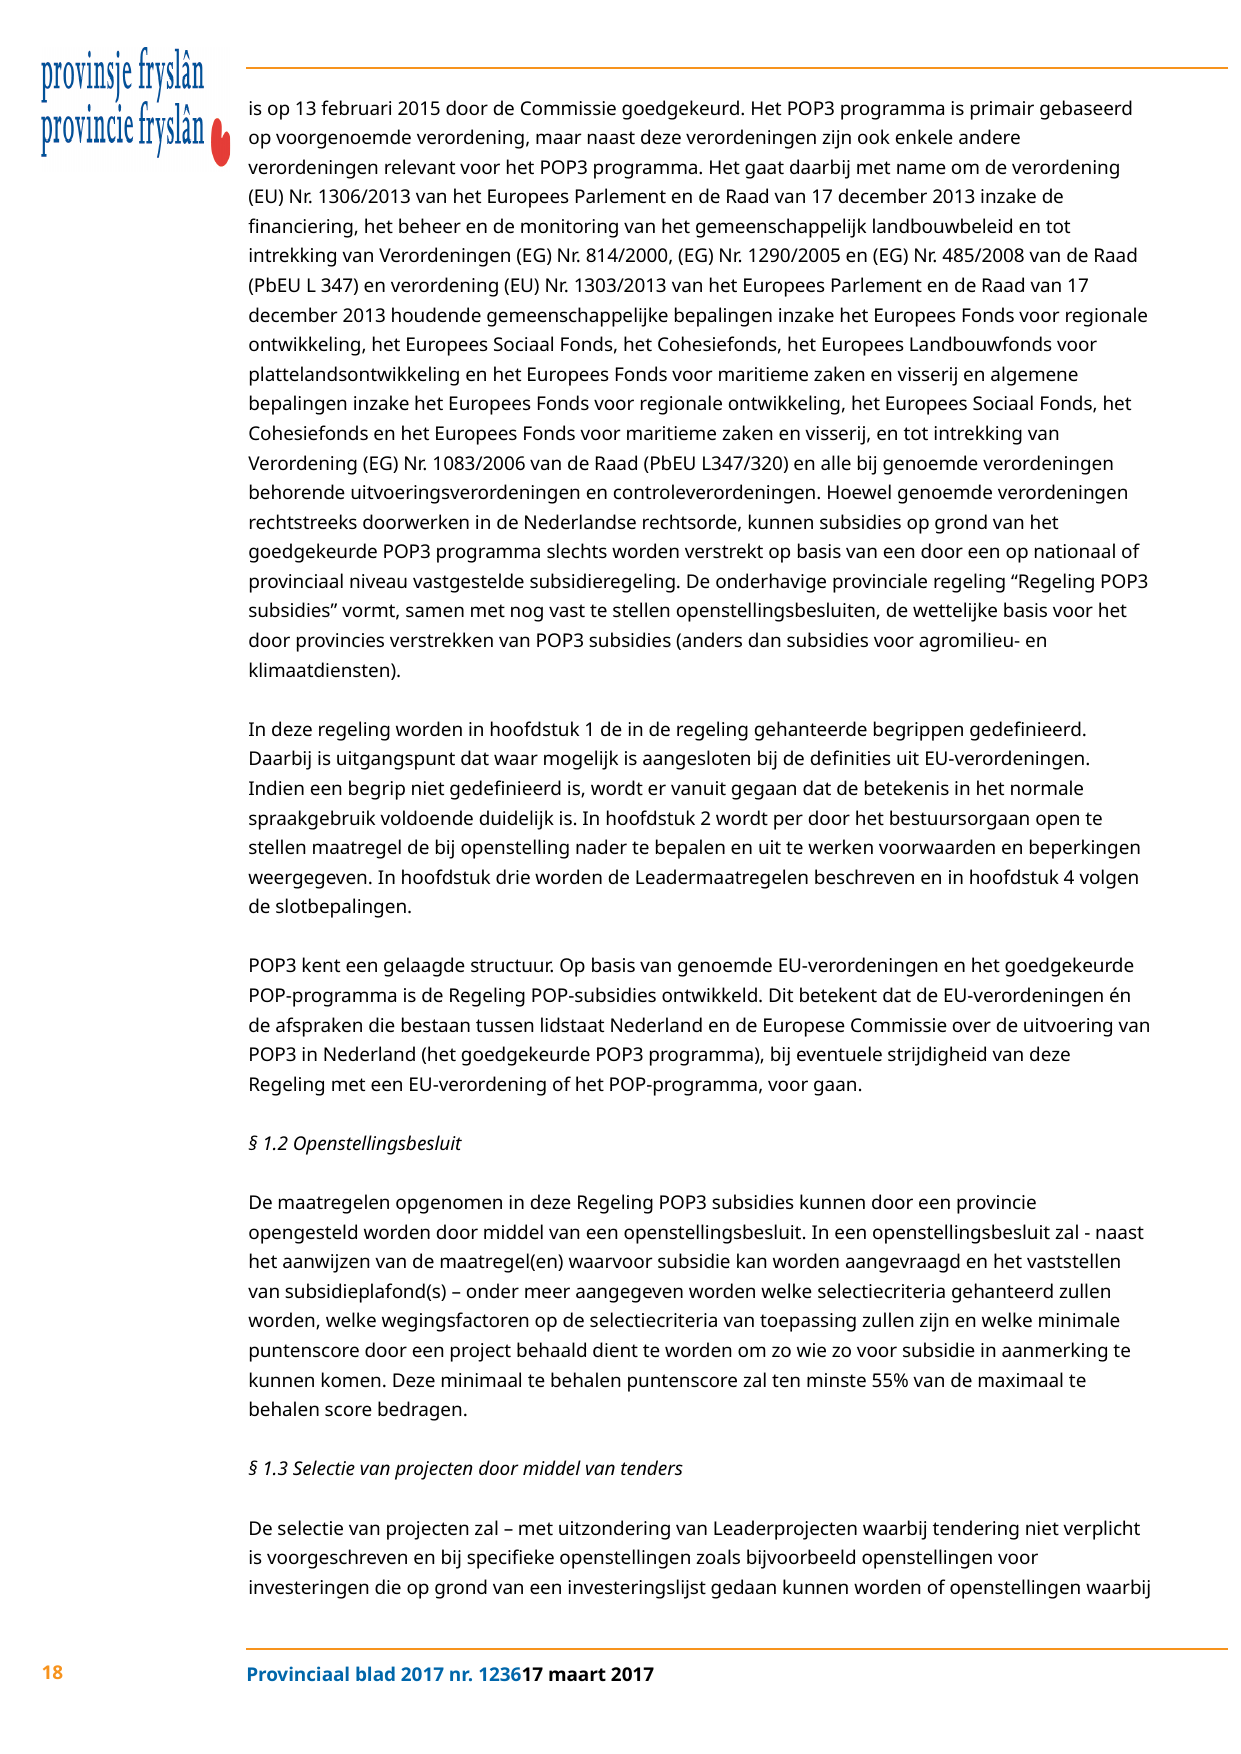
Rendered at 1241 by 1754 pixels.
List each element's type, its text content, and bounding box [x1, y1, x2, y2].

text is op 13 februari 2015 door de Commissie goedgekeurd. Het POP3 programma is primair gebaseerd op voorgenoemde verordening, maar naast deze verordeningen zijn ook enkele andere verordeningen relevant voor het POP3 programma. Het gaat daarbij met name om de verordening (EU) Nr. 1306/2013 van het Europees Parlement en de Raad van 17 december 2013 inzake de financiering, het beheer en de monitoring van het gemeenschappelijk landbouwbeleid en tot intrekking van Verordeningen (EG) Nr. 814/2000, (EG) Nr. 1290/2005 en (EG) Nr. 485/2008 van de Raad (PbEU L 347) en verordening (EU) Nr. 1303/2013 van het Europees Parlement en de Raad van 17 december 2013 houdende gemeenschappelijke bepalingen inzake het Europees Fonds voor regionale ontwikkeling, het Europees Sociaal Fonds, het Cohesiefonds, het Europees Landbouwfonds voor plattelandsontwikkeling en het Europees Fonds voor maritieme zaken en visserij en algemene bepalingen inzake het Europees Fonds voor regionale ontwikkeling, het Europees Sociaal Fonds, het Cohesiefonds en het Europees Fonds voor maritieme zaken en visserij, en tot intrekking van Verordening (EG) Nr. 1083/2006 van de Raad (PbEU L347/320) en alle bij genoemde verordeningen behorende uitvoeringsverordeningen en controleverordeningen. Hoewel genoemde verordeningen rechtstreeks doorwerken in de Nederlandse rechtsorde, kunnen subsidies op grond van het goedgekeurde POP3 programma slechts worden verstrekt op basis van een door een op nationaal of provinciaal niveau vastgestelde subsidieregeling. De onderhavige provinciale regeling “Regeling POP3 subsidies” vormt, samen met nog vast te stellen openstellingsbesluiten, de wettelijke basis voor het door provincies verstrekken van POP3 subsidies (anders dan subsidies voor agromilieu- en klimaatdiensten). [248, 95, 1152, 683]
text De selectie van projecten zal – met uitzondering van Leaderprojecten waarbij tendering niet verplicht is voorgeschreven en bij specifieke openstellingen zoals bijvoorbeeld openstellingen voor investeringen die op grond van een investeringslijst gedaan kunnen worden of openstellingen waarbij [248, 1515, 1152, 1600]
text POP3 kent een gelaagde structuur. Op basis van genoemde EU-verordeningen en het goedgekeurde POP-programma is de Regeling POP-subsidies ontwikkeld. Dit betekent dat de EU-verordeningen én de afspraken die bestaan tussen lidstaat Nederland en de Europese Commissie over de uitvoering van POP3 in Nederland (het goedgekeurde POP3 programma), bij eventuele strijdigheid van deze Regeling met een EU-verordening of het POP-programma, voor gaan. [248, 953, 1152, 1097]
picture [41, 47, 231, 172]
text § 1.2 Openstellingsbesluit [248, 1130, 1152, 1156]
text De maatregelen opgenomen in deze Regeling POP3 subsidies kunnen door een provincie opengesteld worden door middel van een openstellingsbesluit. In een openstellingsbesluit zal - naast het aanwijzen van de maatregel(en) waarvoor subsidie kan worden aangevraagd en het vaststellen van subsidieplafond(s) – onder meer aangegeven worden welke selectiecriteria gehanteerd zullen worden, welke wegingsfactoren op de selectiecriteria van toepassing zullen zijn en welke minimale puntenscore door een project behaald dient te worden om zo wie zo voor subsidie in aanmerking te kunnen komen. Deze minimaal te behalen puntenscore zal ten minste 55% van de maximaal te behalen score bedragen. [248, 1189, 1152, 1422]
text In deze regeling worden in hoofdstuk 1 de in de regeling gehanteerde begrippen gedefinieerd. Daarbij is uitgangspunt dat waar mogelijk is aangesloten bij de definities uit EU-verordeningen. Indien een begrip niet gedefinieerd is, wordt er vanuit gegaan dat de betekenis in het normale spraakgebruik voldoende duidelijk is. In hoofdstuk 2 wordt per door het bestuursorgaan open te stellen maatregel de bij openstelling nader te bepalen en uit te werken voorwaarden en beperkingen weergegeven. In hoofdstuk drie worden de Leadermaatregelen beschreven en in hoofdstuk 4 volgen de slotbepalingen. [248, 716, 1152, 919]
text § 1.3 Selectie van projecten door middel van tenders [248, 1456, 1152, 1481]
